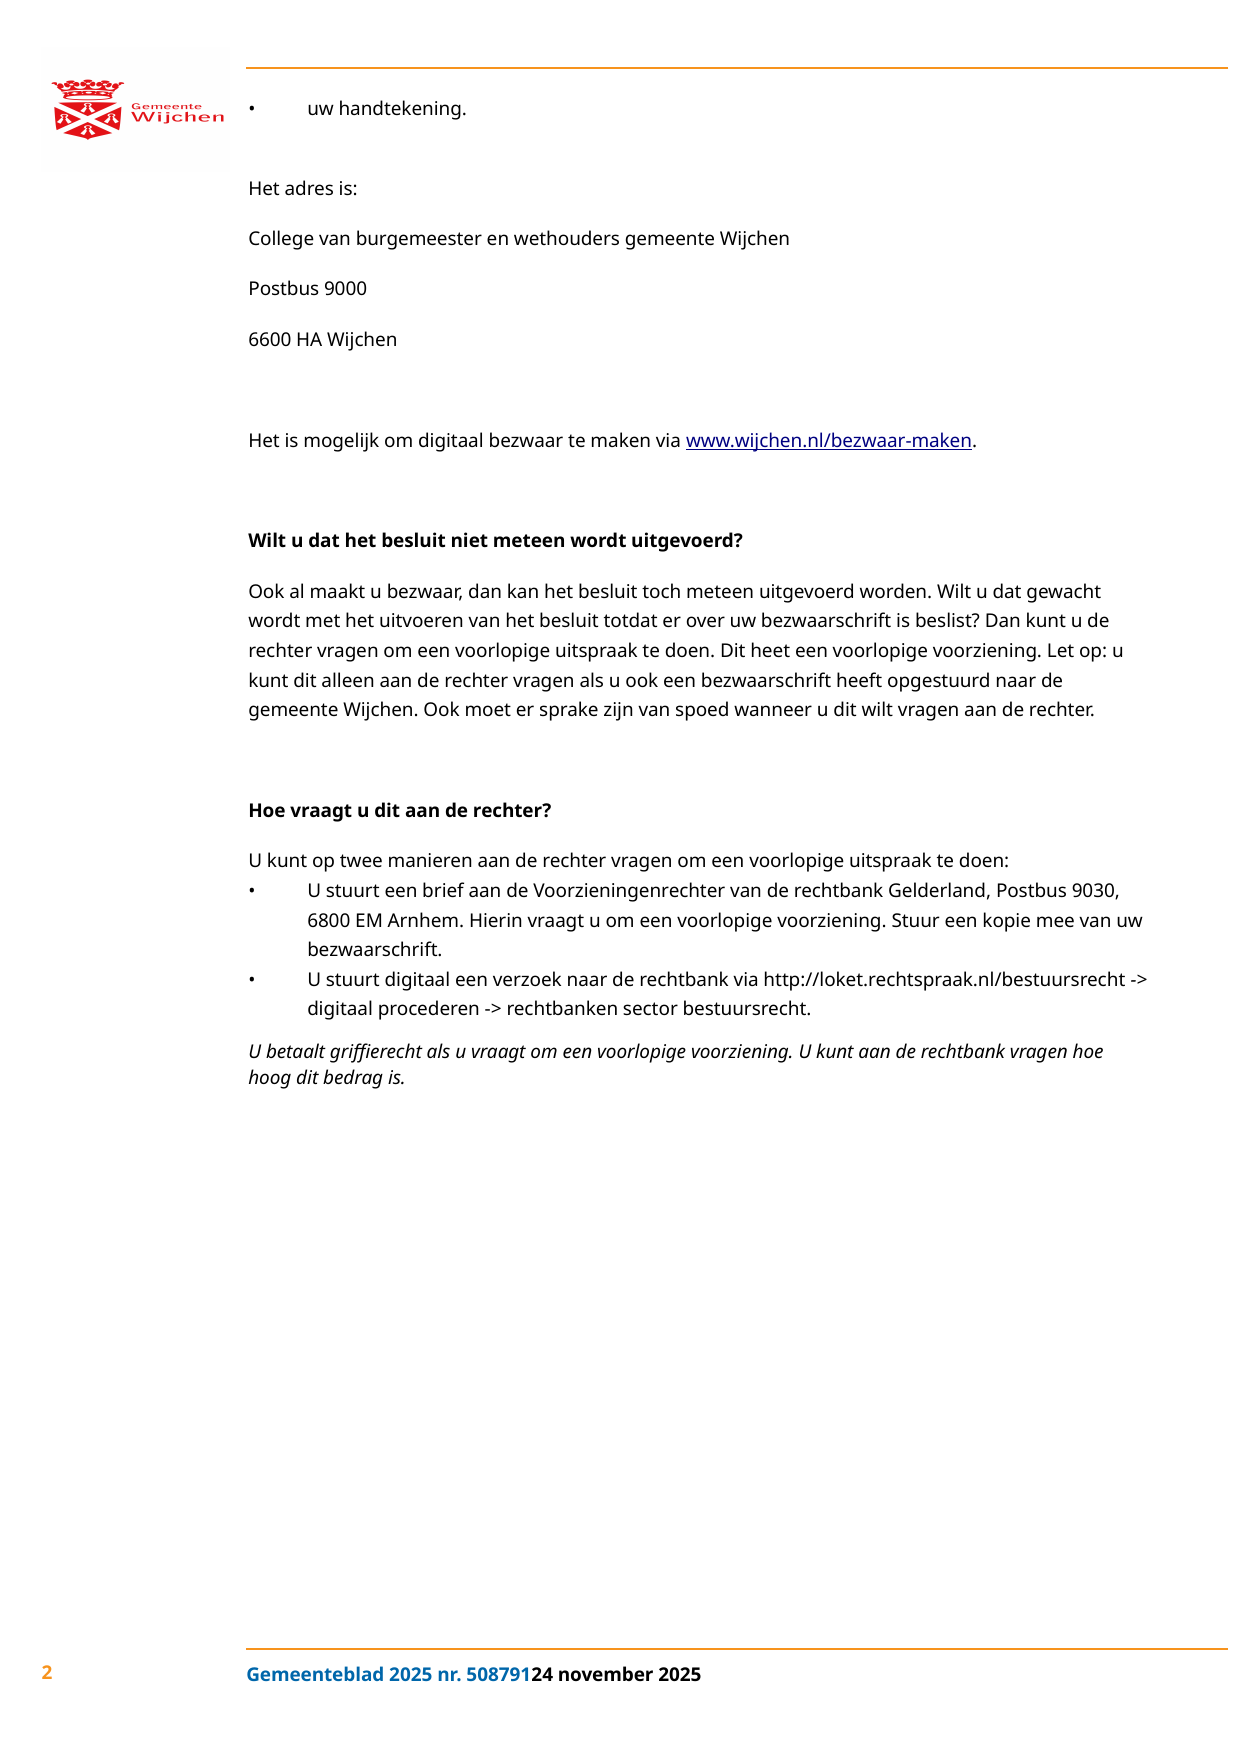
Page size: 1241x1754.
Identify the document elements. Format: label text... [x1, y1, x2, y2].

list U stuurt een brief aan de Voorzieningenrechter van de rechtbank Gelderland, Postbus 9030, 6800 EM Arnhem. Hierin vraagt u om een voorlopige voorziening. Stuur een kopie mee van uw bezwaarschrift. [248, 877, 1152, 962]
text U kunt op twee manieren aan de rechter vragen om een voorlopige uitspraak te doen: [248, 848, 1152, 873]
text Postbus 9000 [248, 276, 1152, 301]
picture [41, 47, 231, 172]
text College van burgemeester en wethouders gemeente Wijchen [248, 225, 1152, 251]
list U stuurt digitaal een verzoek naar de rechtbank via http://loket.rechtspraak.nl/bestuursrecht -> digitaal procederen -> rechtbanken sector bestuursrecht. [248, 966, 1152, 1021]
text Wilt u dat het besluit niet meteen wordt uitgevoerd? [248, 528, 1152, 553]
text U betaalt griffierecht als u vraagt om een voorlopige voorziening. U kunt aan de rechtbank vragen hoe hoog dit bedrag is. [248, 1039, 1152, 1090]
text Het is mogelijk om digitaal bezwaar te maken via www.wijchen.nl/bezwaar-maken. [248, 427, 1152, 453]
text Het adres is: [248, 175, 1152, 201]
text Hoe vraagt u dit aan de rechter? [248, 797, 1152, 823]
text 6600 HA Wijchen [248, 326, 1152, 352]
text Ook al maakt u bezwaar, dan kan het besluit toch meteen uitgevoerd worden. Wilt u dat gewacht wordt met het uitvoeren van het besluit totdat er over uw bezwaarschrift is beslist? Dan kunt u de rechter vragen om een voorlopige uitspraak te doen. Dit heet een voorlopige voorziening. Let op: u kunt dit alleen aan de rechter vragen als u ook een bezwaarschrift heeft opgestuurd naar de gemeente Wijchen. Ook moet er sprake zijn van spoed wanneer u dit wilt vragen aan de rechter. [248, 578, 1152, 722]
list uw handtekening. [248, 95, 1152, 121]
